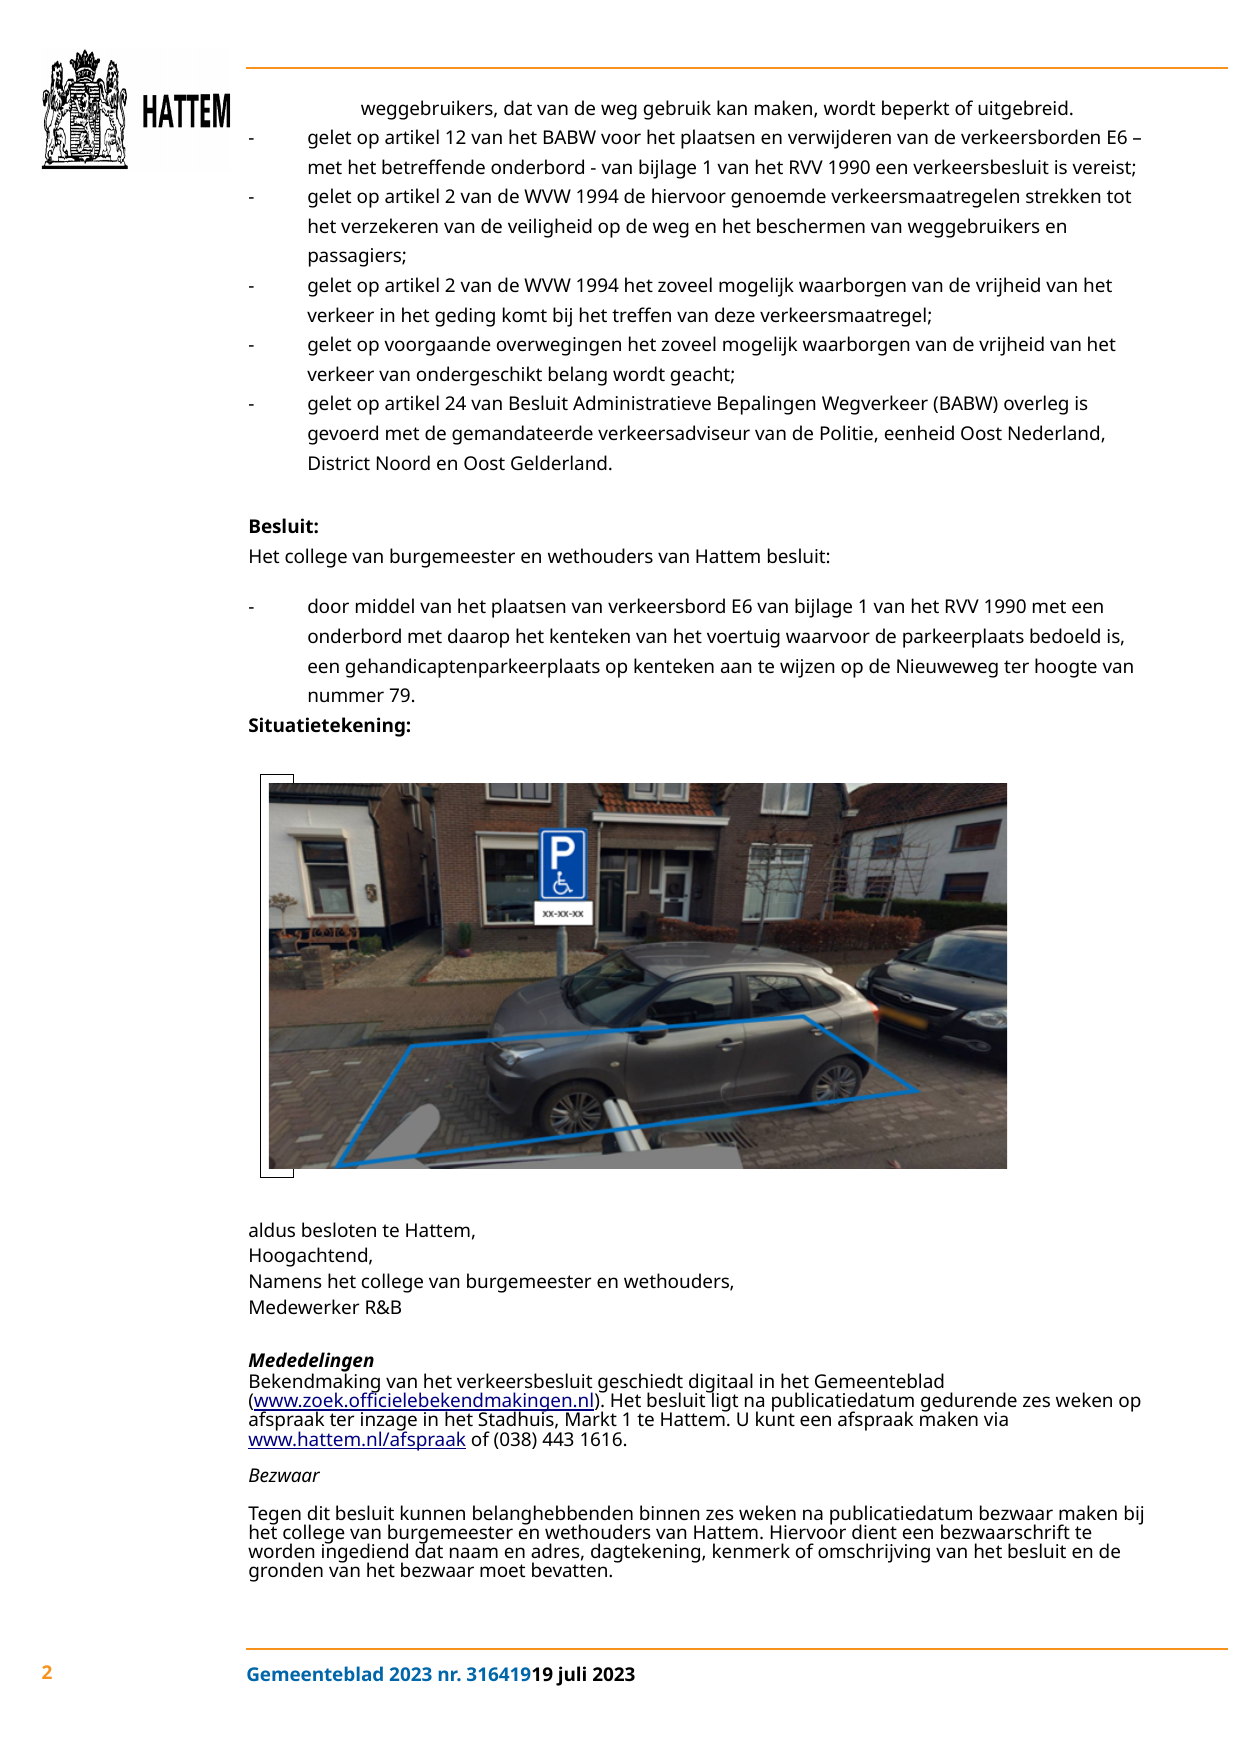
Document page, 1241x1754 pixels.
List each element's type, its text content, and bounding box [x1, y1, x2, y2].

text Tegen dit besluit kunnen belanghebbenden binnen zes weken na publicatiedatum bezwaar maken bij het college van burgemeester en wethouders van Hattem. Hiervoor dient een bezwaarschrift te worden ingediend dat naam en adres, dagtekening, kenmerk of omschrijving van het besluit en de gronden van het bezwaar moet bevatten. [248, 1504, 1152, 1582]
list gelet op artikel 24 van Besluit Administratieve Bepalingen Wegverkeer (BABW) overleg is gevoerd met de gemandateerde verkeersadviseur van de Politie, eenheid Oost Nederland, District Noord en Oost Gelderland. [248, 391, 1152, 476]
text Situatietekening: [248, 712, 1152, 738]
text Namens het college van burgemeester en wethouders, [248, 1268, 1152, 1294]
list gelet op voorgaande overwegingen het zoveel mogelijk waarborgen van de vrijheid van het verkeer van ondergeschikt belang wordt geacht; [248, 331, 1152, 387]
text aldus besloten te Hattem, [248, 1217, 1152, 1243]
list door middel van het plaatsen van verkeersbord E6 van bijlage 1 van het RVV 1990 met een onderbord met daarop het kenteken van het voertuig waarvoor de parkeerplaats bedoeld is, een gehandicaptenparkeerplaats op kenteken aan te wijzen op de Nieuweweg ter hoogte van nummer 79. [248, 594, 1152, 708]
text Besluit: [248, 514, 1152, 539]
list gelet op artikel 2 van de WVW 1994 de hiervoor genoemde verkeersmaatregelen strekken tot het verzekeren van de veiligheid op de weg en het beschermen van weggebruikers en passagiers; [248, 183, 1152, 268]
text Bezwaar [248, 1467, 1152, 1487]
text Medewerker R&B [248, 1294, 1152, 1320]
text Hoogachtend, [248, 1243, 1152, 1268]
list gelet op artikel 2 van de WVW 1994 het zoveel mogelijk waarborgen van de vrijheid van het verkeer in het geding komt bij het treffen van deze verkeersmaatregel; [248, 272, 1152, 328]
list gelet op artikel 12 van het BABW voor het plaatsen en verwijderen van de verkeersborden E6 – met het betreffende onderbord - van bijlage 1 van het RVV 1990 een verkeersbesluit is vereist; [248, 124, 1152, 180]
text Het college van burgemeester en wethouders van Hattem besluit: [248, 543, 1152, 569]
picture [41, 47, 231, 172]
picture [268, 783, 1008, 1169]
text Bekendmaking van het verkeersbesluit geschiedt digitaal in het Gemeenteblad (www.zoek.officielebekendmakingen.nl). Het besluit ligt na publicatiedatum gedurende zes weken op afspraak ter inzage in het Stadhuis, Markt 1 te Hattem. U kunt een afspraak maken via www.hattem.nl/afspraak of (038) 443 1616. [248, 1373, 1152, 1450]
text Mededelingen [248, 1347, 1152, 1373]
list weggebruikers, dat van de weg gebruik kan maken, wordt beperkt of uitgebreid. [323, 95, 1152, 121]
